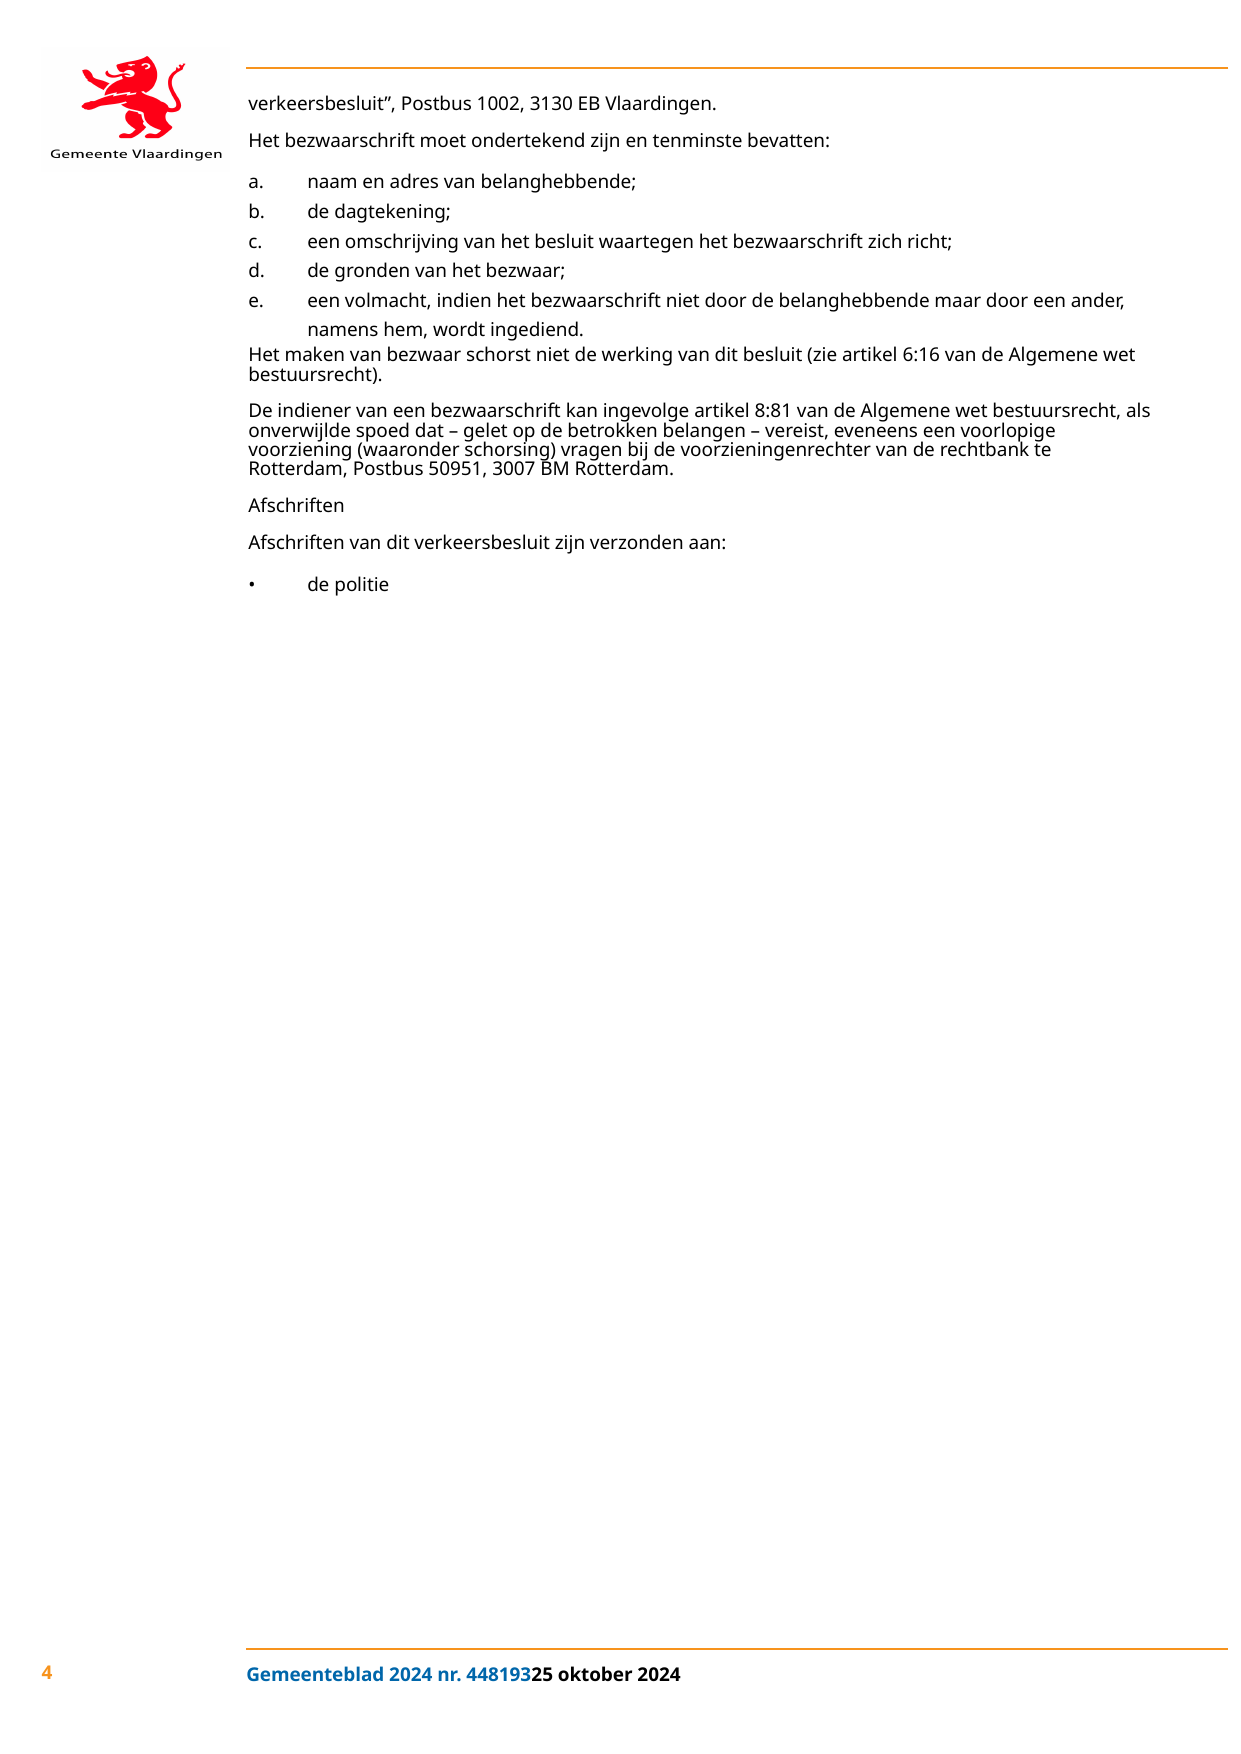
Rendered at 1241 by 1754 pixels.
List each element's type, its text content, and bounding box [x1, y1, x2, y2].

text verkeersbesluit”, Postbus 1002, 3130 EB Vlaardingen. [248, 95, 1152, 114]
text Het maken van bezwaar schorst niet de werking van dit besluit (zie artikel 6:16 van de Algemene wet bestuursrecht). [248, 346, 1152, 385]
text De indiener van een bezwaarschrift kan ingevolge artikel 8:81 van de Algemene wet bestuursrecht, als onverwijlde spoed dat – gelet op de betrokken belangen – vereist, eveneens een voorlopige voorziening (waaronder schorsing) vragen bij de voorzieningenrechter van de rechtbank te Rotterdam, Postbus 50951, 3007 BM Rotterdam. [248, 402, 1152, 479]
list naam en adres van belanghebbende; [248, 169, 1152, 194]
text Het bezwaarschrift moet ondertekend zijn en tenminste bevatten: [248, 132, 1152, 151]
list een volmacht, indien het bezwaarschrift niet door de belanghebbende maar door een ander, namens hem, wordt ingediend. [248, 287, 1152, 342]
list de dagtekening; [248, 198, 1152, 224]
list de gronden van het bezwaar; [248, 257, 1152, 283]
list een omschrijving van het besluit waartegen het bezwaarschrift zich richt; [248, 228, 1152, 254]
list de politie [248, 571, 1152, 597]
text Afschriften van dit verkeersbesluit zijn verzonden aan: [248, 534, 1152, 553]
text Afschriften [248, 497, 1152, 517]
picture [41, 47, 231, 172]
